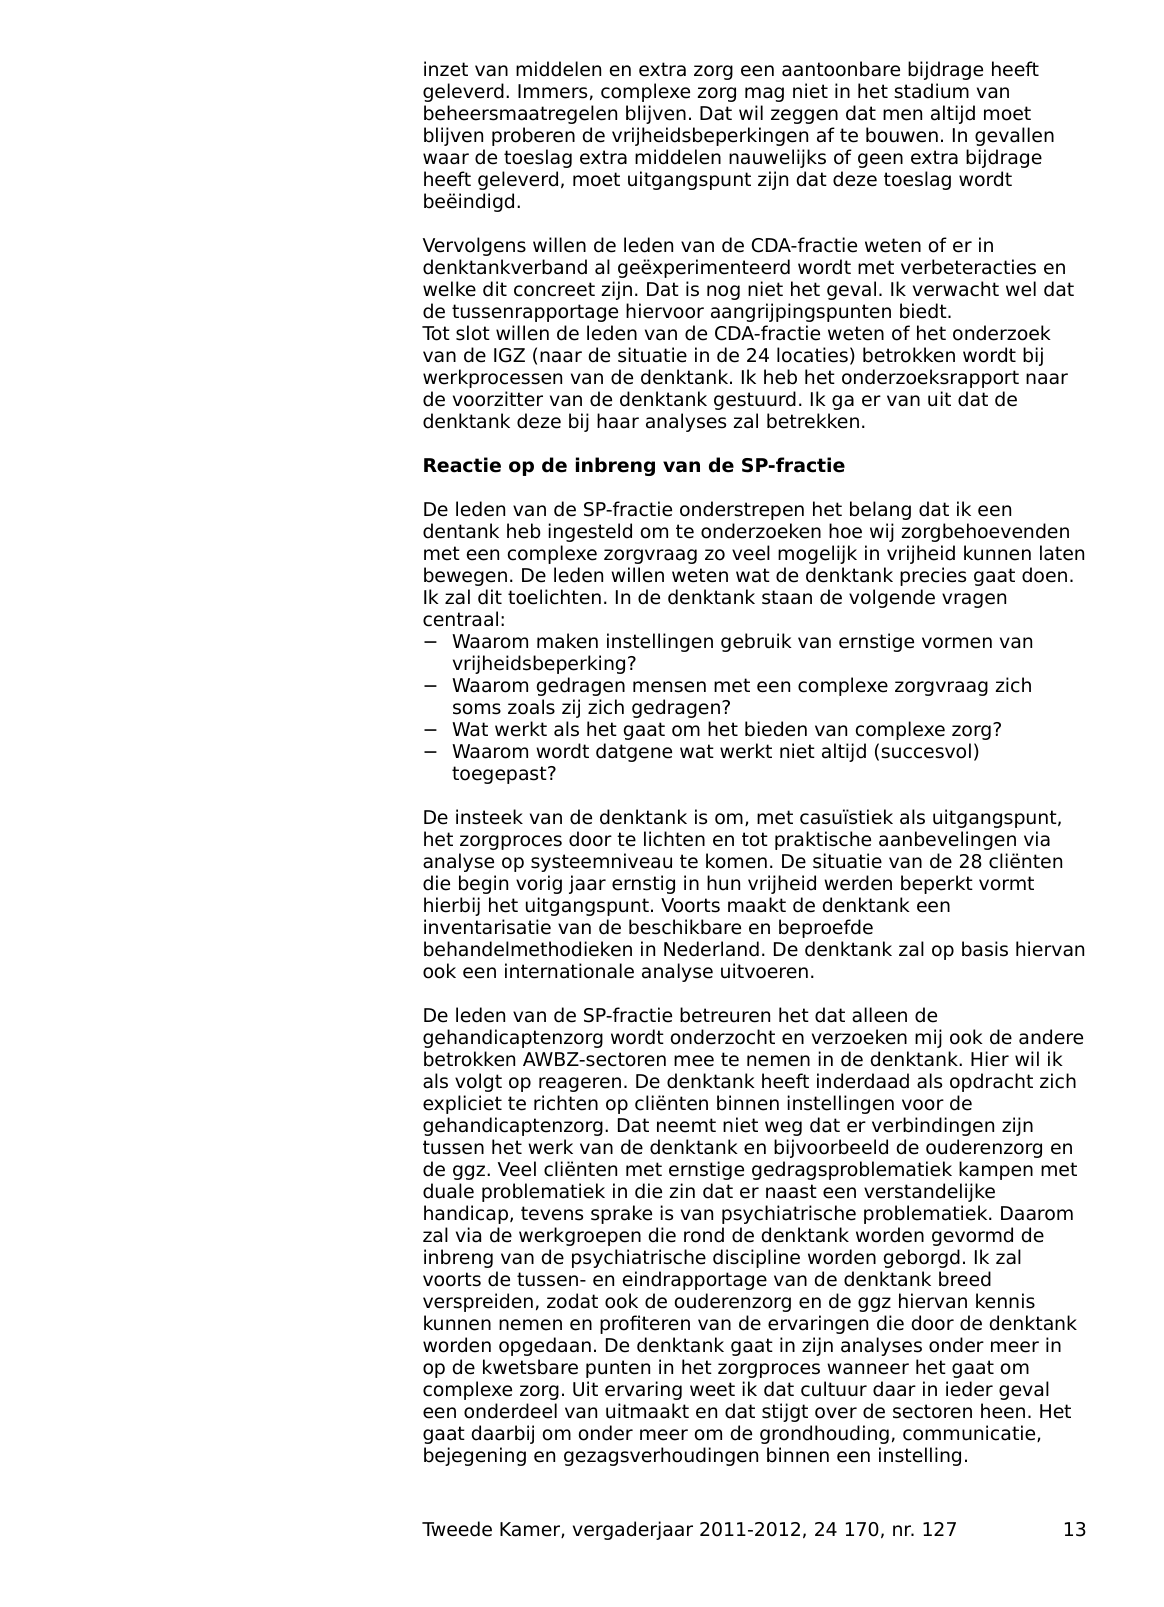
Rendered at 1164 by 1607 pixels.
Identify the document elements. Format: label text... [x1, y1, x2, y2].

text − Waarom maken instellingen gebruik van ernstige vormen van vrijheidsbeperking? [422, 631, 1087, 675]
subtitle Reactie op de inbreng van de SP-fractie [422, 455, 1087, 477]
text Vervolgens willen de leden van de CDA-fractie weten of er in denktankverband al geëxperimenteerd wordt met verbeteracties en welke dit concreet zijn. Dat is nog niet het geval. Ik verwacht wel dat de tussenrapportage hiervoor aangrijpingspunten biedt. [422, 235, 1087, 323]
text De insteek van de denktank is om, met casuïstiek als uitgangspunt, het zorgproces door te lichten en tot praktische aanbevelingen via analyse op systeemniveau te komen. De situatie van de 28 cliënten die begin vorig jaar ernstig in hun vrijheid werden beperkt vormt hierbij het uitgangspunt. Voorts maakt de denktank een inventarisatie van de beschikbare en beproefde behandelmethodieken in Nederland. De denktank zal op basis hiervan ook een internationale analyse uitvoeren. [422, 807, 1087, 983]
text inzet van middelen en extra zorg een aantoonbare bijdrage heeft geleverd. Immers, complexe zorg mag niet in het stadium van beheersmaatregelen blijven. Dat wil zeggen dat men altijd moet blijven proberen de vrijheidsbeperkingen af te bouwen. In gevallen waar de toeslag extra middelen nauwelijks of geen extra bijdrage heeft geleverd, moet uitgangspunt zijn dat deze toeslag wordt beëindigd. [422, 59, 1087, 213]
text De leden van de SP-fractie onderstrepen het belang dat ik een dentank heb ingesteld om te onderzoeken hoe wij zorgbehoevenden met een complexe zorgvraag zo veel mogelijk in vrijheid kunnen laten bewegen. De leden willen weten wat de denktank precies gaat doen. Ik zal dit toelichten. In de denktank staan de volgende vragen centraal: [422, 499, 1087, 631]
text − Waarom wordt datgene wat werkt niet altijd (succesvol) toegepast? [422, 741, 1087, 785]
text − Wat werkt als het gaat om het bieden van complexe zorg? [422, 719, 1087, 741]
text − Waarom gedragen mensen met een complexe zorgvraag zich soms zoals zij zich gedragen? [422, 675, 1087, 719]
text Tot slot willen de leden van de CDA-fractie weten of het onderzoek van de IGZ (naar de situatie in de 24 locaties) betrokken wordt bij werkprocessen van de denktank. Ik heb het onderzoeksrapport naar de voorzitter van de denktank gestuurd. Ik ga er van uit dat de denktank deze bij haar analyses zal betrekken. [422, 323, 1087, 433]
text De leden van de SP-fractie betreuren het dat alleen de gehandicaptenzorg wordt onderzocht en verzoeken mij ook de andere betrokken AWBZ-sectoren mee te nemen in de denktank. Hier wil ik als volgt op reageren. De denktank heeft inderdaad als opdracht zich expliciet te richten op cliënten binnen instellingen voor de gehandicaptenzorg. Dat neemt niet weg dat er verbindingen zijn tussen het werk van de denktank en bijvoorbeeld de ouderenzorg en de ggz. Veel cliënten met ernstige gedragsproblematiek kampen met duale problematiek in die zin dat er naast een verstandelijke handicap, tevens sprake is van psychiatrische problematiek. Daarom zal via de werkgroepen die rond de denktank worden gevormd de inbreng van de psychiatrische discipline worden geborgd. Ik zal voorts de tussen- en eindrapportage van de denktank breed verspreiden, zodat ook de ouderenzorg en de ggz hiervan kennis kunnen nemen en profiteren van de ervaringen die door de denktank worden opgedaan. De denktank gaat in zijn analyses onder meer in op de kwetsbare punten in het zorgproces wanneer het gaat om complexe zorg. Uit ervaring weet ik dat cultuur daar in ieder geval een onderdeel van uitmaakt en dat stijgt over de sectoren heen. Het gaat daarbij om onder meer om de grondhouding, communicatie, bejegening en gezagsverhoudingen binnen een instelling. [422, 1005, 1087, 1467]
